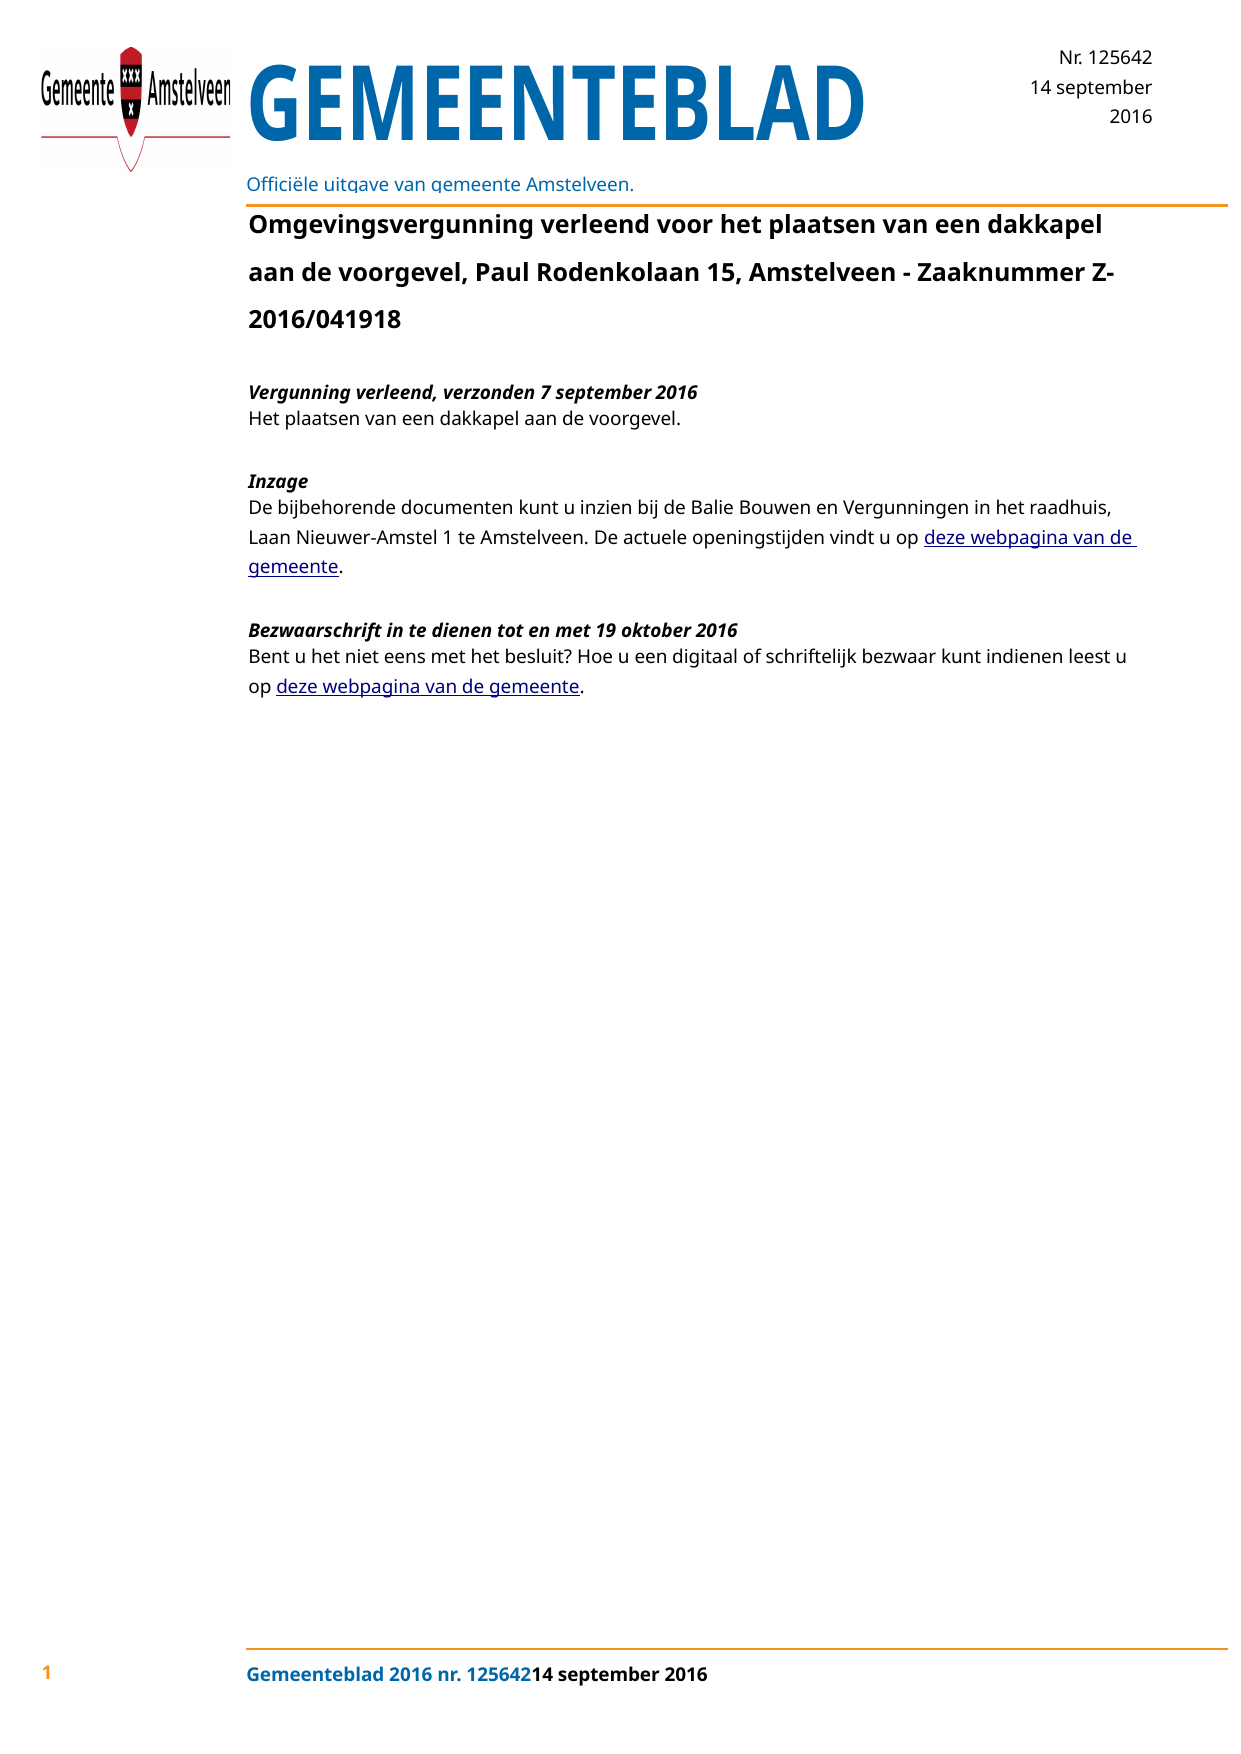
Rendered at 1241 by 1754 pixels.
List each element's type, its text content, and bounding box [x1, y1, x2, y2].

text Bezwaarschrift in te dienen tot en met 19 oktober 2016 [248, 618, 1152, 643]
text De bijbehorende documenten kunt u inzien bij de Balie Bouwen en Vergunningen in het raadhuis, Laan Nieuwer-Amstel 1 te Amstelveen. De actuele openingstijden vindt u op deze webpagina van de gemeente. [248, 494, 1152, 579]
text Inzage [248, 469, 1152, 494]
text Omgevingsvergunning verleend voor het plaatsen van een dakkapel aan de voorgevel, Paul Rodenkolaan 15, Amstelveen - Zaaknummer Z-2016/041918 [248, 207, 1152, 336]
text Vergunning verleend, verzonden 7 september 2016 [248, 379, 1152, 405]
text Bent u het niet eens met het besluit? Hoe u een digitaal of schriftelijk bezwaar kunt indienen leest u op deze webpagina van de gemeente. [248, 643, 1152, 699]
picture [41, 47, 231, 172]
text Het plaatsen van een dakkapel aan de voorgevel. [248, 405, 1152, 431]
